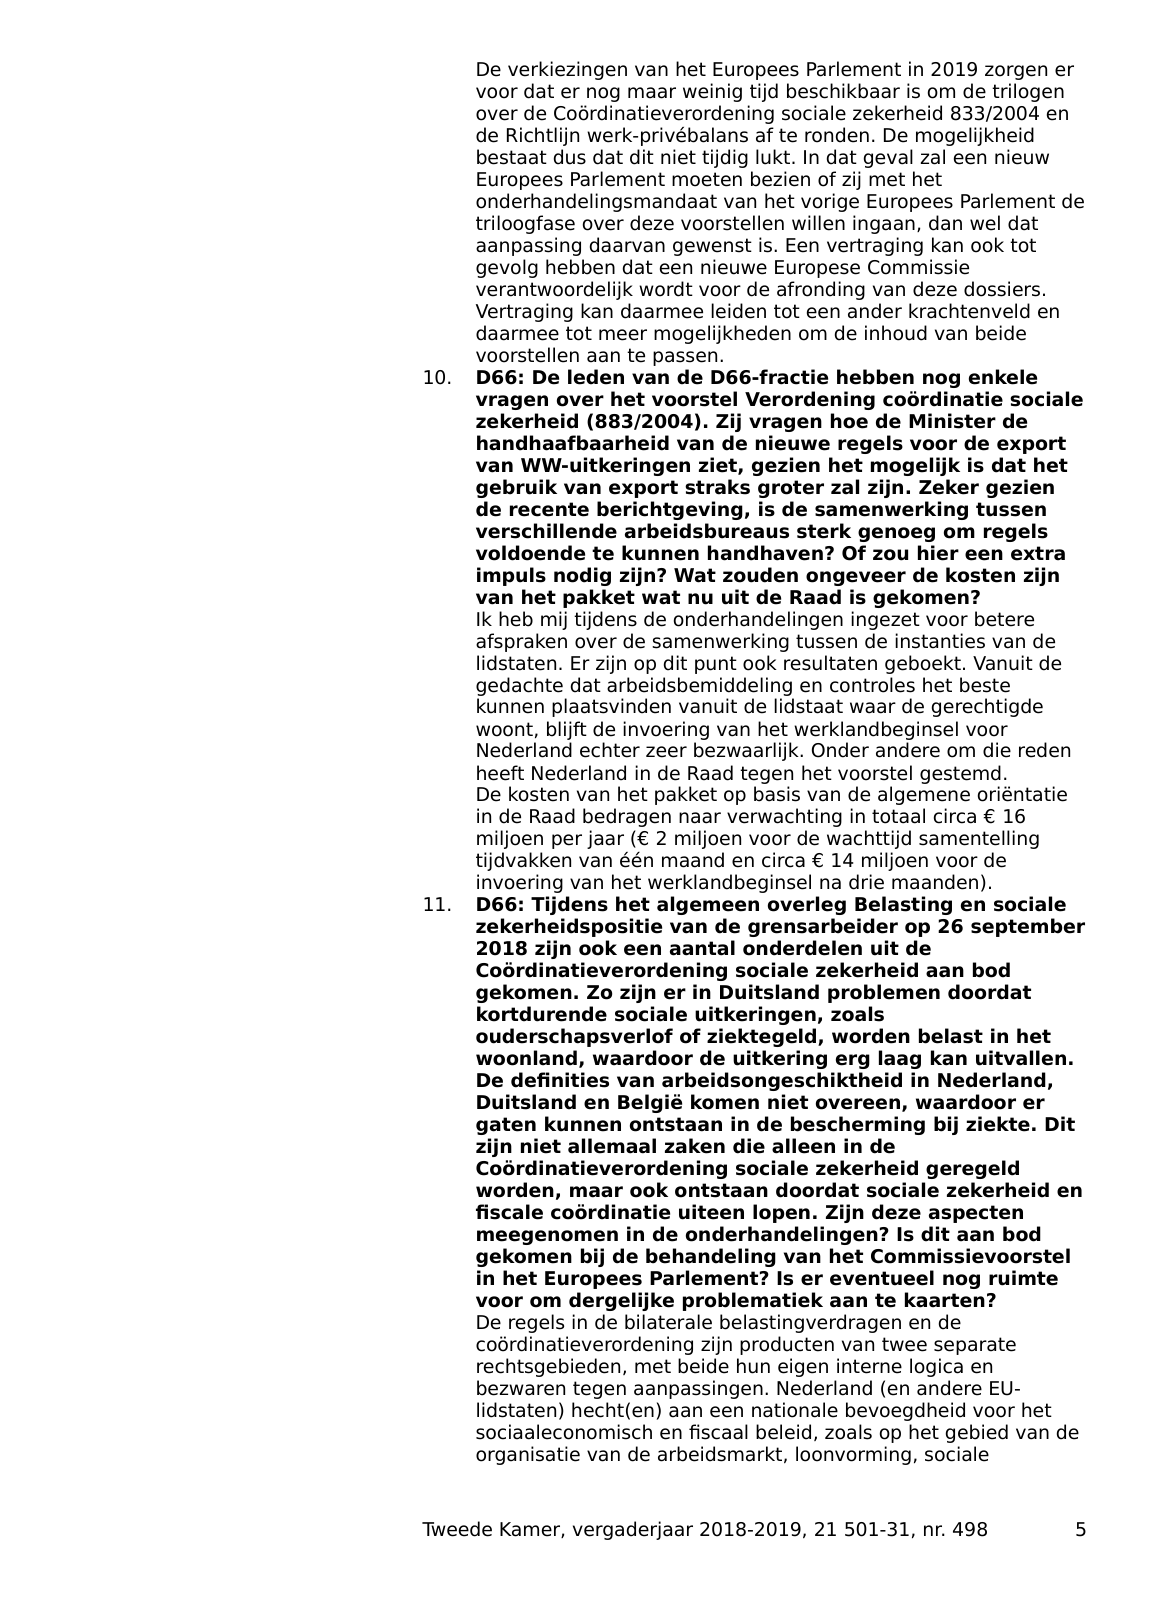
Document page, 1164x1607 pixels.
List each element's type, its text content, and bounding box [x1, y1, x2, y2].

text De regels in de bilaterale belastingverdragen en de coördinatieverordening zijn producten van twee separate rechtsgebieden, met beide hun eigen interne logica en bezwaren tegen aanpassingen. Nederland (en andere EU-lidstaten) hecht(en) aan een nationale bevoegdheid voor het sociaaleconomisch en fiscaal beleid, zoals op het gebied van de organisatie van de arbeidsmarkt, loonvorming, sociale [475, 1312, 1087, 1466]
text De verkiezingen van het Europees Parlement in 2019 zorgen er voor dat er nog maar weinig tijd beschikbaar is om de trilogen over de Coördinatieverordening sociale zekerheid 833/2004 en de Richtlijn werk-privébalans af te ronden. De mogelijkheid bestaat dus dat dit niet tijdig lukt. In dat geval zal een nieuw Europees Parlement moeten bezien of zij met het onderhandelingsmandaat van het vorige Europees Parlement de triloogfase over deze voorstellen willen ingaan, dan wel dat aanpassing daarvan gewenst is. Een vertraging kan ook tot gevolg hebben dat een nieuwe Europese Commissie verantwoordelijk wordt voor de afronding van deze dossiers. Vertraging kan daarmee leiden tot een ander krachtenveld en daarmee tot meer mogelijkheden om de inhoud van beide voorstellen aan te passen. [475, 59, 1087, 367]
text Ik heb mij tijdens de onderhandelingen ingezet voor betere afspraken over de samenwerking tussen de instanties van de lidstaten. Er zijn op dit punt ook resultaten geboekt. Vanuit de gedachte dat arbeidsbemiddeling en controles het beste kunnen plaatsvinden vanuit de lidstaat waar de gerechtigde woont, blijft de invoering van het werklandbeginsel voor Nederland echter zeer bezwaarlijk. Onder andere om die reden heeft Nederland in de Raad tegen het voorstel gestemd. [475, 608, 1087, 784]
text 11. D66: Tijdens het algemeen overleg Belasting en sociale zekerheidspositie van de grensarbeider op 26 september 2018 zijn ook een aantal onderdelen uit de Coördinatieverordening sociale zekerheid aan bod gekomen. Zo zijn er in Duitsland problemen doordat kortdurende sociale uitkeringen, zoals ouderschapsverlof of ziektegeld, worden belast in het woonland, waardoor de uitkering erg laag kan uitvallen. De definities van arbeidsongeschiktheid in Nederland, Duitsland en België komen niet overeen, waardoor er gaten kunnen ontstaan in de bescherming bij ziekte. Dit zijn niet allemaal zaken die alleen in de Coördinatieverordening sociale zekerheid geregeld worden, maar ook ontstaan doordat sociale zekerheid en fiscale coördinatie uiteen lopen. Zijn deze aspecten meegenomen in de onderhandelingen? Is dit aan bod gekomen bij de behandeling van het Commissievoorstel in het Europees Parlement? Is er eventueel nog ruimte voor om dergelijke problematiek aan te kaarten? [422, 894, 1087, 1312]
text De kosten van het pakket op basis van de algemene oriëntatie in de Raad bedragen naar verwachting in totaal circa € 16 miljoen per jaar (€ 2 miljoen voor de wachttijd samentelling tijdvakken van één maand en circa € 14 miljoen voor de invoering van het werklandbeginsel na drie maanden). [475, 784, 1087, 894]
text 10. D66: De leden van de D66-fractie hebben nog enkele vragen over het voorstel Verordening coördinatie sociale zekerheid (883/2004). Zij vragen hoe de Minister de handhaafbaarheid van de nieuwe regels voor de export van WW-uitkeringen ziet, gezien het mogelijk is dat het gebruik van export straks groter zal zijn. Zeker gezien de recente berichtgeving, is de samenwerking tussen verschillende arbeidsbureaus sterk genoeg om regels voldoende te kunnen handhaven? Of zou hier een extra impuls nodig zijn? Wat zouden ongeveer de kosten zijn van het pakket wat nu uit de Raad is gekomen? [422, 367, 1087, 608]
